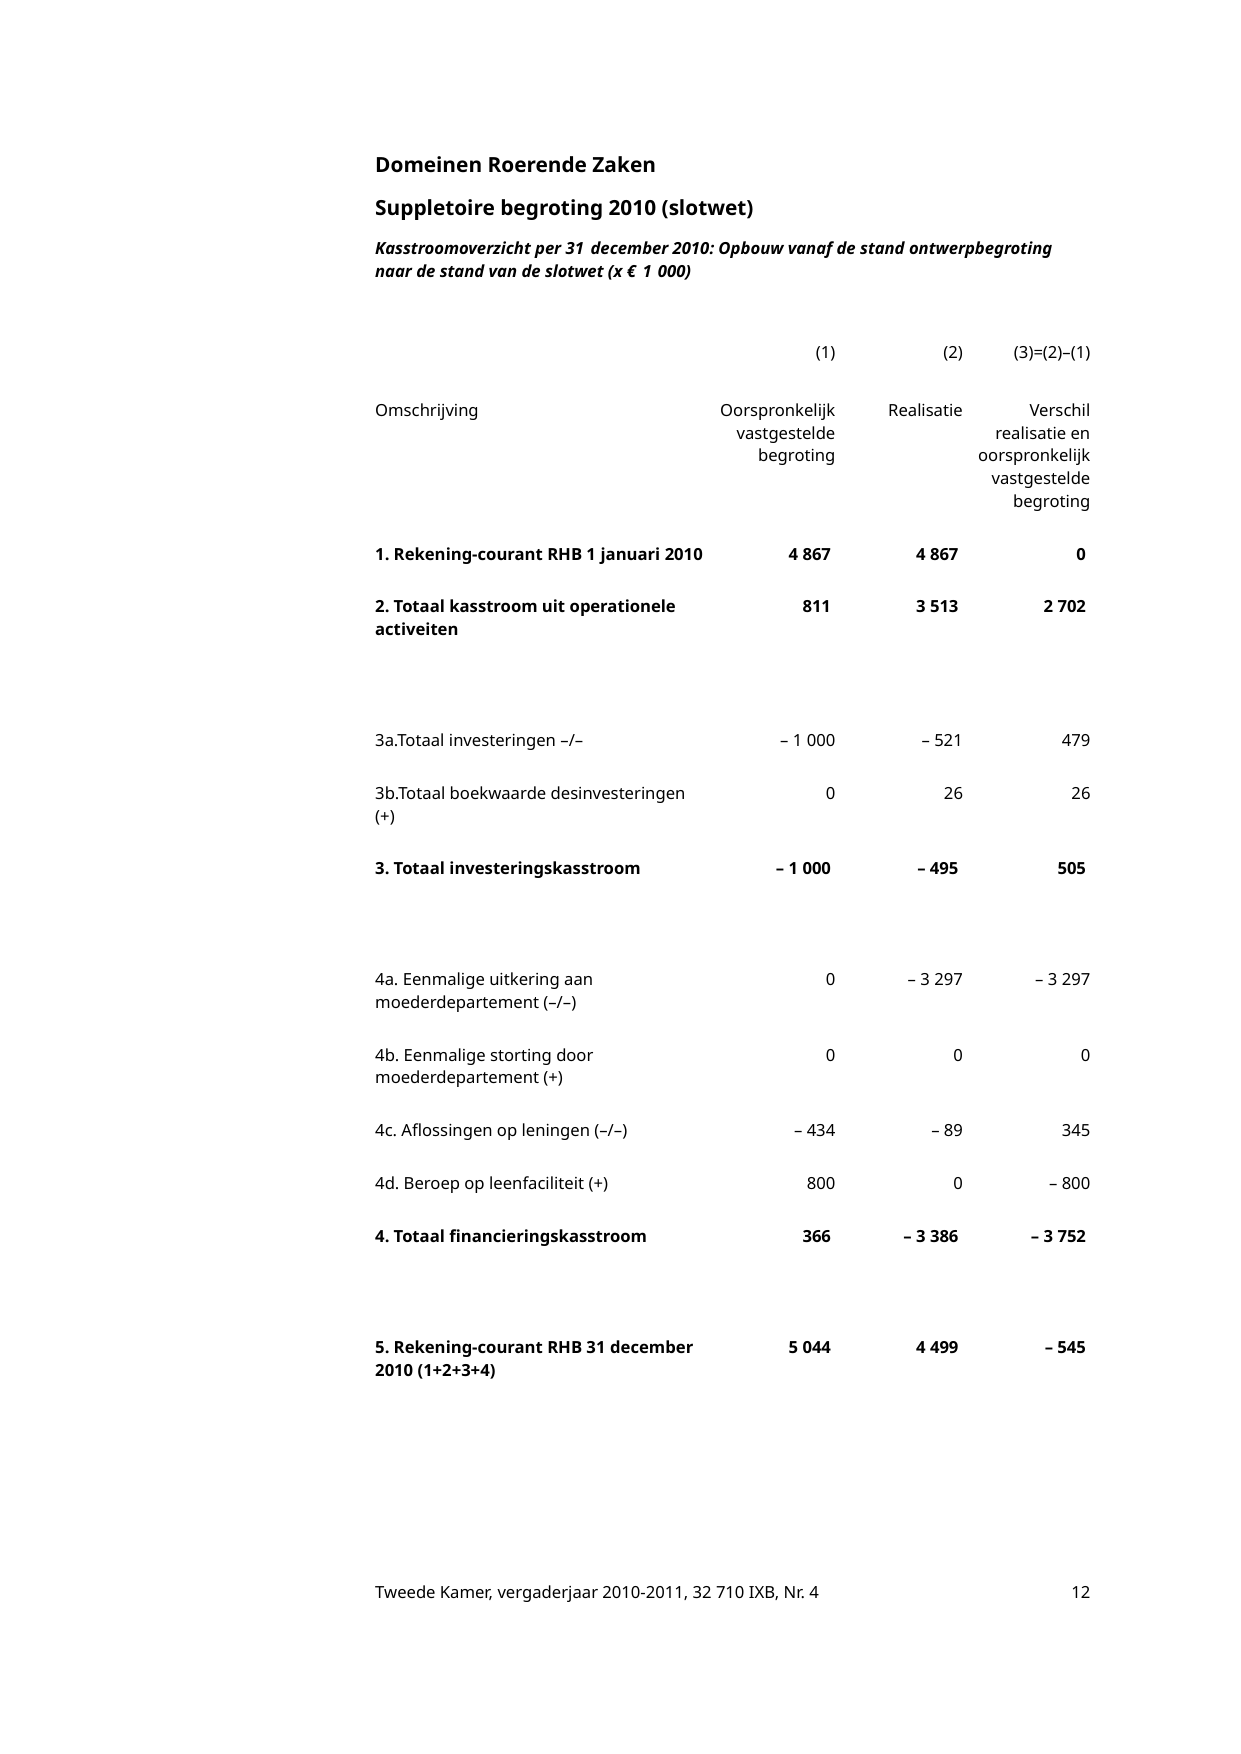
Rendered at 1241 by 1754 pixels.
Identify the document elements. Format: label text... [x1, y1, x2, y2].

table_cell 811 [708, 595, 835, 670]
table_cell [708, 1277, 835, 1335]
table_cell Omschrijving [375, 399, 708, 542]
table_cell [375, 1277, 708, 1335]
table_cell 0 [708, 781, 835, 857]
table_cell [835, 910, 963, 968]
table_cell 4 499 [835, 1335, 963, 1411]
table_cell Oorspronkelijk vastgestelde begroting [708, 399, 835, 542]
table_header (2) [835, 340, 963, 399]
table_cell 505 [963, 857, 1090, 909]
table_cell – 521 [835, 729, 963, 781]
table_cell 800 [708, 1172, 835, 1224]
table_cell 1. Rekening-courant RHB 1 januari 2010 [375, 542, 708, 595]
table_cell 345 [963, 1119, 1090, 1172]
table_cell 0 [963, 1044, 1090, 1119]
table_cell Realisatie [835, 399, 963, 542]
table_cell – 1 000 [708, 857, 835, 909]
table_cell 3. Totaal investeringskasstroom [375, 857, 708, 909]
table_cell Verschil realisatie en oorspronkelijk vastgestelde begroting [963, 399, 1090, 542]
table_cell 2 702 [963, 595, 1090, 670]
table_cell 26 [963, 781, 1090, 857]
table_cell – 3 386 [835, 1224, 963, 1277]
table_cell 4 867 [835, 542, 963, 595]
table_cell – 800 [963, 1172, 1090, 1224]
table_cell – 3 297 [963, 968, 1090, 1043]
table_cell [963, 1277, 1090, 1335]
table_cell 0 [708, 968, 835, 1043]
text Domeinen Roerende Zaken [375, 150, 1090, 178]
table_cell – 1 000 [708, 729, 835, 781]
table_cell [375, 910, 708, 968]
table_cell 366 [708, 1224, 835, 1277]
table_cell – 434 [708, 1119, 835, 1172]
table_cell 479 [963, 729, 1090, 781]
table_cell [835, 670, 963, 729]
table_cell – 3 297 [835, 968, 963, 1043]
table_cell [835, 1277, 963, 1335]
table_cell 5 044 [708, 1335, 835, 1411]
table_cell 4b. Eenmalige storting door moederdepartement (+) [375, 1044, 708, 1119]
table_cell – 89 [835, 1119, 963, 1172]
table_cell 0 [708, 1044, 835, 1119]
table_cell 4c. Aflossingen op leningen (–/–) [375, 1119, 708, 1172]
table_cell – 3 752 [963, 1224, 1090, 1277]
table_cell 2. Totaal kasstroom uit operationele activeiten [375, 595, 708, 670]
table_cell 4d. Beroep op leenfaciliteit (+) [375, 1172, 708, 1224]
table_cell 0 [963, 542, 1090, 595]
table_cell – 495 [835, 857, 963, 909]
text Kasstroomoverzicht per 31 december 2010: Opbouw vanaf de stand ontwerpbegroting naar de stand van de slotwet (x € 1 000) [375, 237, 1090, 282]
table_cell [963, 670, 1090, 729]
table_cell [708, 670, 835, 729]
table_cell 0 [835, 1172, 963, 1224]
table_header (3)=(2)–(1) [963, 340, 1090, 399]
table_cell [375, 670, 708, 729]
table_cell 4a. Eenmalige uitkering aan moederdepartement (–/–) [375, 968, 708, 1043]
table_cell 5. Rekening-courant RHB 31 december 2010 (1+2+3+4) [375, 1335, 708, 1411]
table_header (1) [708, 340, 835, 399]
table_cell 3a.Totaal investeringen –/– [375, 729, 708, 781]
table_cell 3 513 [835, 595, 963, 670]
table_header [375, 340, 708, 399]
table_cell 26 [835, 781, 963, 857]
table_cell 0 [835, 1044, 963, 1119]
table_cell [708, 910, 835, 968]
table_cell – 545 [963, 1335, 1090, 1411]
table_cell 4 867 [708, 542, 835, 595]
text Suppletoire begroting 2010 (slotwet) [375, 193, 1090, 222]
table_cell 4. Totaal financieringskasstroom [375, 1224, 708, 1277]
table_cell 3b.Totaal boekwaarde desinvesteringen (+) [375, 781, 708, 857]
table_cell [963, 910, 1090, 968]
